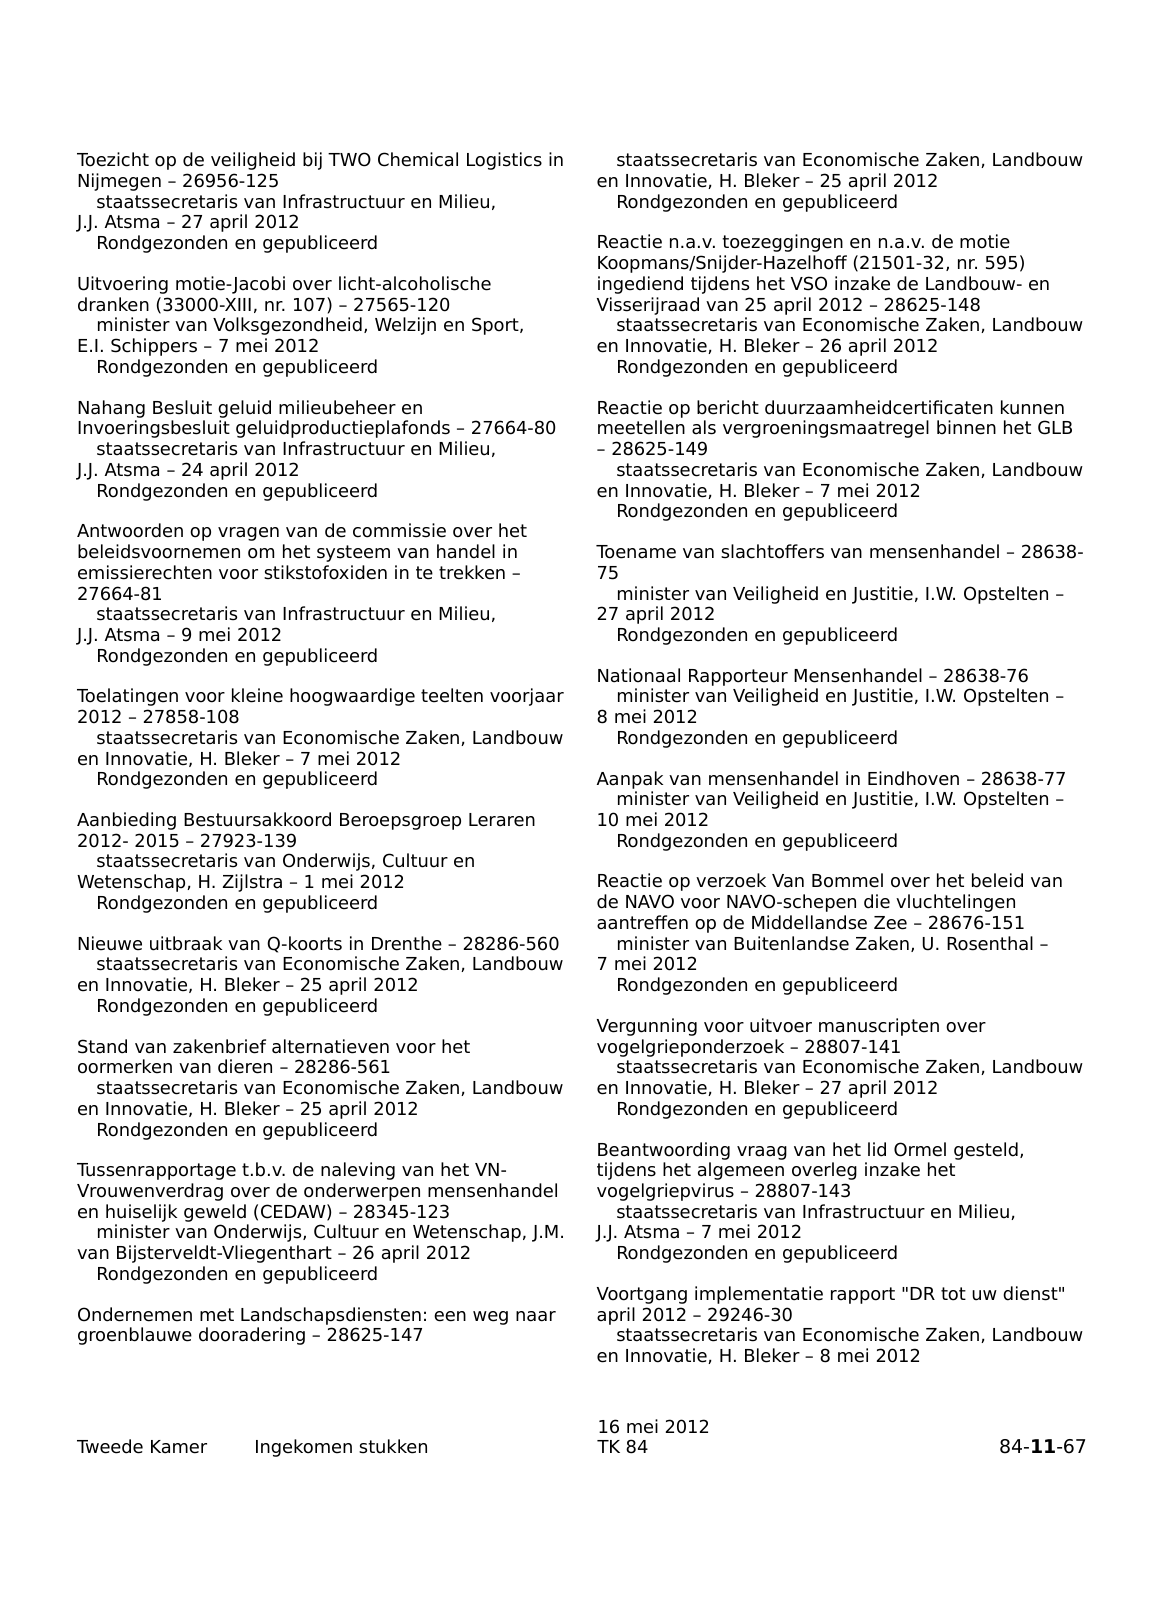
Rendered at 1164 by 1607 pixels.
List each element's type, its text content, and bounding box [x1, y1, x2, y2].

text Uitvoering motie-Jacobi over licht-alcoholische dranken (33000-XIII, nr. 107) – 27565-120 [77, 274, 567, 315]
text Antwoorden op vragen van de commissie over het beleidsvoornemen om het systeem van handel in emissierechten voor stikstofoxiden in te trekken – 27664-81 [77, 521, 567, 604]
text minister van Veiligheid en Justitie, I.W. Opstelten – 27 april 2012 [596, 583, 1087, 625]
text Reactie n.a.v. toezeggingen en n.a.v. de motie Koopmans/Snijder-Hazelhoff (21501-32, nr. 595) ingediend tijdens het VSO inzake de Landbouw- en Visserijraad van 25 april 2012 – 28625-148 [596, 232, 1087, 315]
text Stand van zakenbrief alternatieven voor het oormerken van dieren – 28286-561 [77, 1036, 567, 1078]
text staatssecretaris van Onderwijs, Cultuur en Wetenschap, H. Zijlstra – 1 mei 2012 [77, 851, 567, 893]
text Nahang Besluit geluid milieubeheer en Invoeringsbesluit geluidproductieplafonds – 27664-80 [77, 397, 567, 439]
text staatssecretaris van Economische Zaken, Landbouw en Innovatie, H. Bleker – 27 april 2012 [596, 1057, 1087, 1099]
text staatssecretaris van Economische Zaken, Landbouw en Innovatie, H. Bleker – 7 mei 2012 [596, 460, 1087, 501]
text minister van Onderwijs, Cultuur en Wetenschap, J.M. van Bijsterveldt-Vliegenthart – 26 april 2012 [77, 1222, 567, 1264]
text staatssecretaris van Economische Zaken, Landbouw en Innovatie, H. Bleker – 25 april 2012 [77, 954, 567, 996]
text minister van Volksgezondheid, Welzijn en Sport, E.I. Schippers – 7 mei 2012 [77, 315, 567, 357]
text Rondgezonden en gepubliceerd [77, 480, 567, 501]
text Aanbieding Bestuursakkoord Beroepsgroep Leraren 2012- 2015 – 27923-139 [77, 810, 567, 851]
text Rondgezonden en gepubliceerd [596, 501, 1087, 522]
text Rondgezonden en gepubliceerd [596, 625, 1087, 646]
text Rondgezonden en gepubliceerd [77, 357, 567, 377]
text Rondgezonden en gepubliceerd [77, 893, 567, 913]
text Rondgezonden en gepubliceerd [596, 831, 1087, 851]
text minister van Veiligheid en Justitie, I.W. Opstelten – 10 mei 2012 [596, 789, 1087, 831]
text Nationaal Rapporteur Mensenhandel – 28638-76 [596, 666, 1087, 686]
text staatssecretaris van Infrastructuur en Milieu, J.J. Atsma – 24 april 2012 [77, 439, 567, 480]
text Reactie op verzoek Van Bommel over het beleid van de NAVO voor NAVO-schepen die vluchtelingen aantreffen op de Middellandse Zee – 28676-151 [596, 871, 1087, 933]
text Toezicht op de veiligheid bij TWO Chemical Logistics in Nijmegen – 26956-125 [77, 150, 567, 192]
text minister van Buitenlandse Zaken, U. Rosenthal – 7 mei 2012 [596, 933, 1087, 975]
text Rondgezonden en gepubliceerd [596, 1099, 1087, 1119]
text staatssecretaris van Infrastructuur en Milieu, J.J. Atsma – 7 mei 2012 [596, 1202, 1087, 1243]
text minister van Veiligheid en Justitie, I.W. Opstelten – 8 mei 2012 [596, 686, 1087, 728]
text Aanpak van mensenhandel in Eindhoven – 28638-77 [596, 768, 1087, 789]
text staatssecretaris van Economische Zaken, Landbouw en Innovatie, H. Bleker – 8 mei 2012 [596, 1325, 1087, 1367]
text Rondgezonden en gepubliceerd [596, 357, 1087, 377]
text Rondgezonden en gepubliceerd [596, 975, 1087, 996]
text Nieuwe uitbraak van Q-koorts in Drenthe – 28286-560 [77, 933, 567, 954]
text Toename van slachtoffers van mensenhandel – 28638-75 [596, 542, 1087, 583]
text staatssecretaris van Economische Zaken, Landbouw en Innovatie, H. Bleker – 26 april 2012 [596, 315, 1087, 357]
text Rondgezonden en gepubliceerd [596, 192, 1087, 212]
text Beantwoording vraag van het lid Ormel gesteld, tijdens het algemeen overleg inzake het vogelgriepvirus – 28807-143 [596, 1139, 1087, 1202]
text Rondgezonden en gepubliceerd [77, 996, 567, 1016]
text Toelatingen voor kleine hoogwaardige teelten voorjaar 2012 – 27858-108 [77, 686, 567, 728]
text staatssecretaris van Infrastructuur en Milieu, J.J. Atsma – 27 april 2012 [77, 192, 567, 233]
text Rondgezonden en gepubliceerd [77, 1119, 567, 1140]
text staatssecretaris van Economische Zaken, Landbouw en Innovatie, H. Bleker – 7 mei 2012 [77, 728, 567, 769]
text Rondgezonden en gepubliceerd [77, 233, 567, 254]
text staatssecretaris van Infrastructuur en Milieu, J.J. Atsma – 9 mei 2012 [77, 604, 567, 646]
text Ondernemen met Landschapsdiensten: een weg naar groenblauwe dooradering – 28625-147 [77, 1304, 567, 1346]
text Rondgezonden en gepubliceerd [596, 728, 1087, 748]
text staatssecretaris van Economische Zaken, Landbouw en Innovatie, H. Bleker – 25 april 2012 [596, 150, 1087, 192]
text staatssecretaris van Economische Zaken, Landbouw en Innovatie, H. Bleker – 25 april 2012 [77, 1078, 567, 1119]
text Rondgezonden en gepubliceerd [77, 646, 567, 666]
text Rondgezonden en gepubliceerd [77, 1264, 567, 1284]
text Reactie op bericht duurzaamheidcertificaten kunnen meetellen als vergroeningsmaatregel binnen het GLB – 28625-149 [596, 397, 1087, 460]
text Rondgezonden en gepubliceerd [77, 769, 567, 790]
text Rondgezonden en gepubliceerd [596, 1243, 1087, 1264]
text Tussenrapportage t.b.v. de naleving van het VN-Vrouwenverdrag over de onderwerpen mensenhandel en huiselijk geweld (CEDAW) – 28345-123 [77, 1160, 567, 1222]
text Voortgang implementatie rapport "DR tot uw dienst" april 2012 – 29246-30 [596, 1284, 1087, 1325]
text Vergunning voor uitvoer manuscripten over vogelgrieponderzoek – 28807-141 [596, 1016, 1087, 1057]
